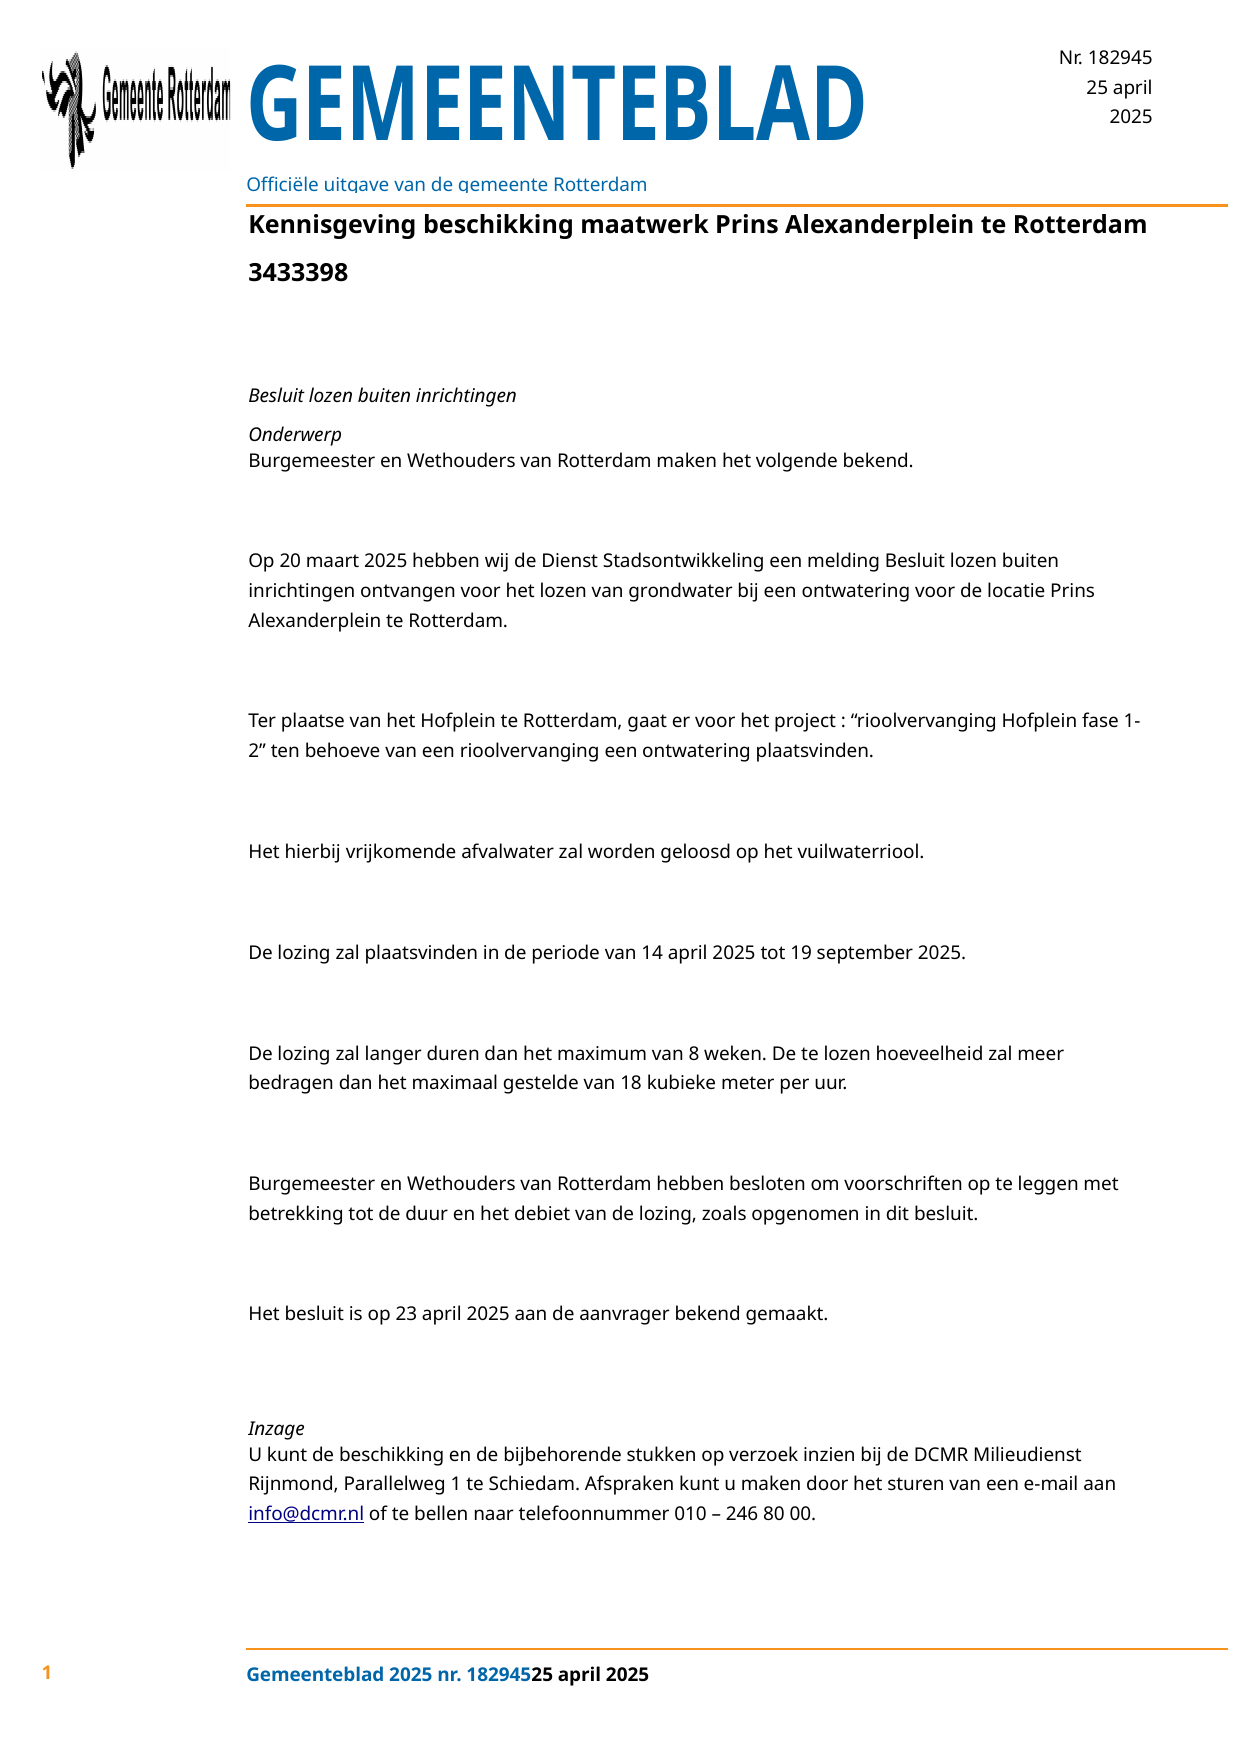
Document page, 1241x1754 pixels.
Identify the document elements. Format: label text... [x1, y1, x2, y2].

picture [41, 47, 231, 172]
text Het hierbij vrijkomende afvalwater zal worden geloosd op het vuilwaterriool. [248, 838, 1152, 864]
text Onderwerp [248, 421, 1152, 447]
text De lozing zal plaatsvinden in de periode van 14 april 2025 tot 19 september 2025. [248, 939, 1152, 965]
text Het besluit is op 23 april 2025 aan de aanvrager bekend gemaakt. [248, 1301, 1152, 1326]
text Op 20 maart 2025 hebben wij de Dienst Stadsontwikkeling een melding Besluit lozen buiten inrichtingen ontvangen voor het lozen van grondwater bij een ontwatering voor de locatie Prins Alexanderplein te Rotterdam. [248, 548, 1152, 633]
text Inzage [248, 1415, 1152, 1441]
text De lozing zal langer duren dan het maximum van 8 weken. De te lozen hoeveelheid zal meer bedragen dan het maximaal gestelde van 18 kubieke meter per uur. [248, 1040, 1152, 1095]
text Ter plaatse van het Hofplein te Rotterdam, gaat er voor het project : “rioolvervanging Hofplein fase 1-2” ten behoeve van een rioolvervanging een ontwatering plaatsvinden. [248, 708, 1152, 763]
text Besluit lozen buiten inrichtingen [248, 382, 1152, 408]
text Kennisgeving beschikking maatwerk Prins Alexanderplein te Rotterdam 3433398 [248, 207, 1152, 288]
text U kunt de beschikking en de bijbehorende stukken op verzoek inzien bij de DCMR Milieudienst Rijnmond, Parallelweg 1 te Schiedam. Afspraken kunt u maken door het sturen van een e-mail aan info@dcmr.nl of te bellen naar telefoonnummer 010 – 246 80 00. [248, 1441, 1152, 1526]
text Burgemeester en Wethouders van Rotterdam hebben besloten om voorschriften op te leggen met betrekking tot de duur en het debiet van de lozing, zoals opgenomen in dit besluit. [248, 1170, 1152, 1226]
text Burgemeester en Wethouders van Rotterdam maken het volgende bekend. [248, 447, 1152, 473]
